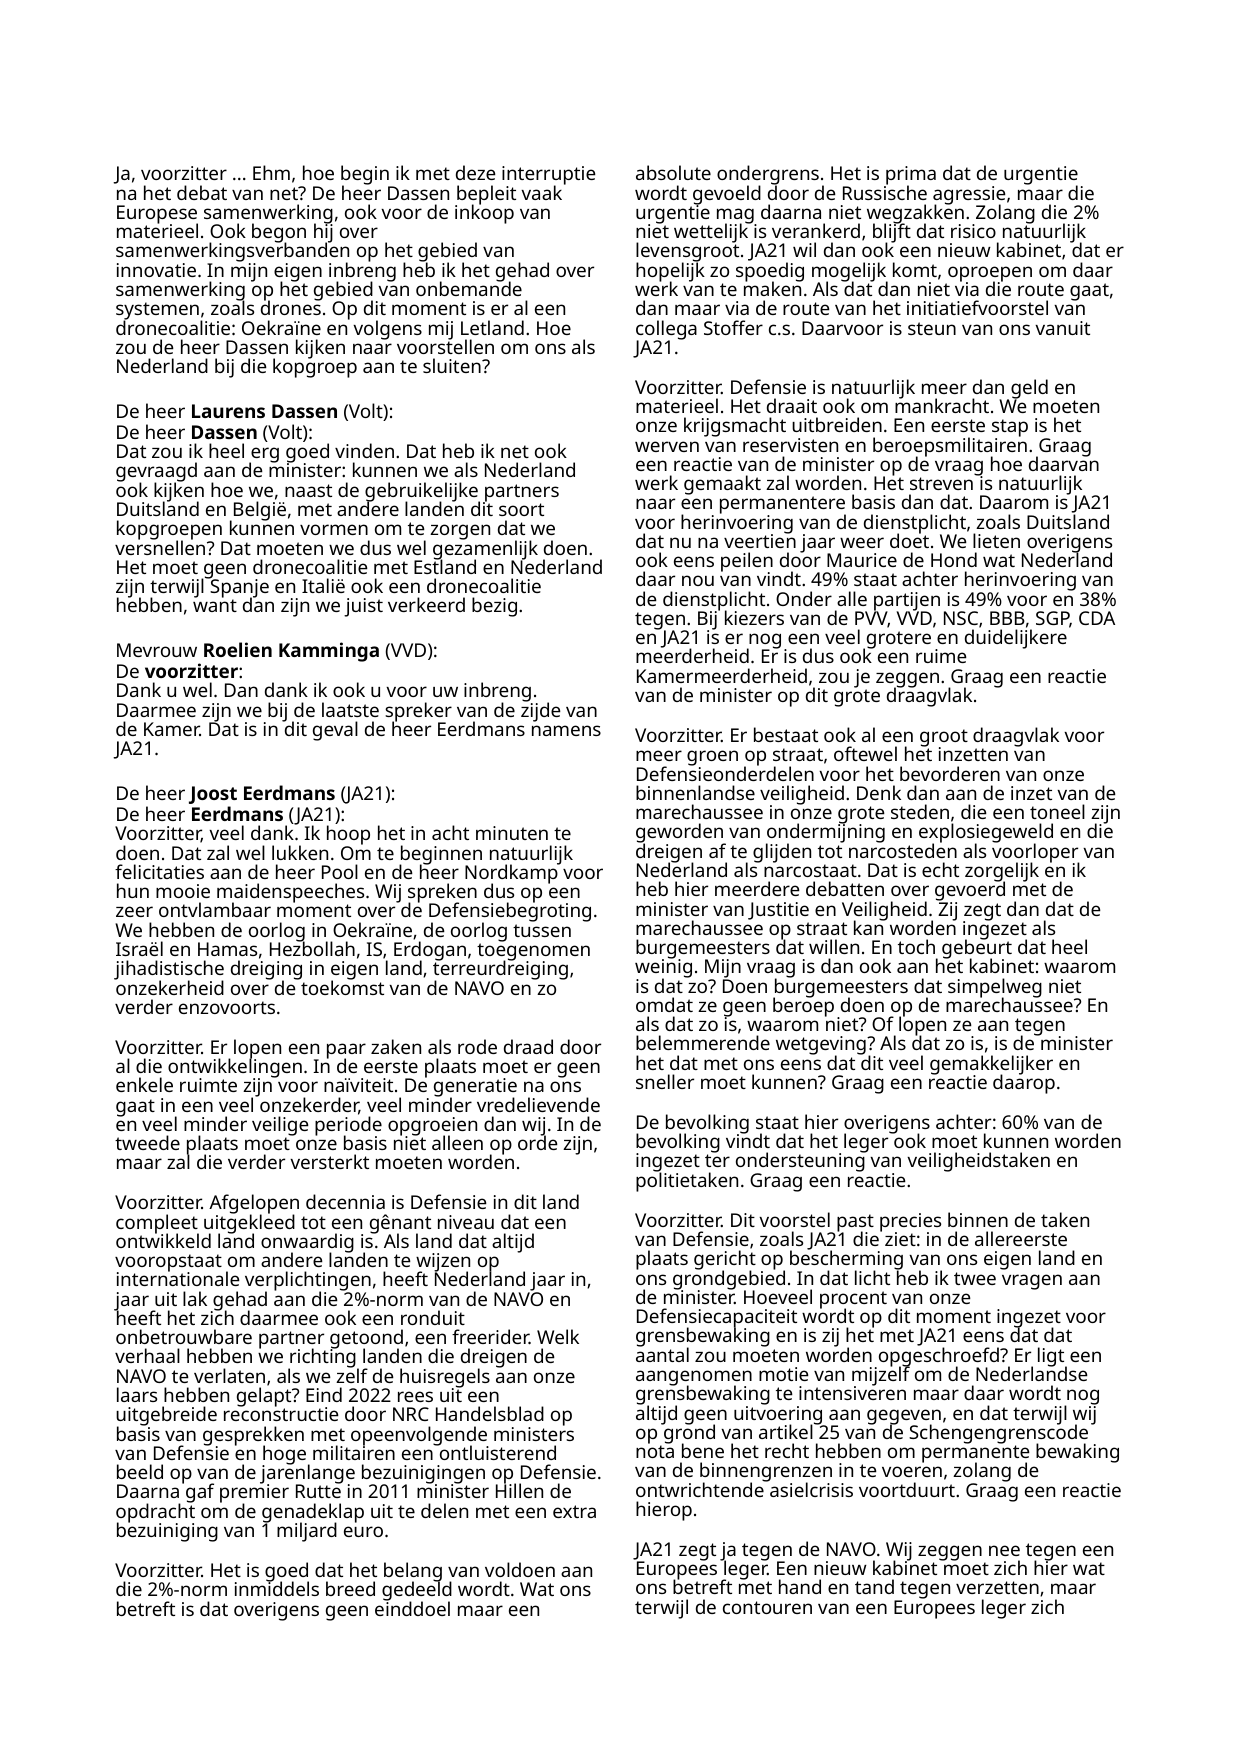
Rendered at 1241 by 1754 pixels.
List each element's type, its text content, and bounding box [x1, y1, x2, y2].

text De heer Eerdmans (JA21): [115, 806, 605, 825]
text De heer Joost Eerdmans (JA21): [115, 780, 605, 806]
text Voorzitter. Dit voorstel past precies binnen de taken van Defensie, zoals JA21 die ziet: in de allereerste plaats gericht op bescherming van ons eigen land en ons grondgebied. In dat licht heb ik twee vragen aan de minister. Hoeveel procent van onze Defensiecapaciteit wordt op dit moment ingezet voor grensbewaking en is zij het met JA21 eens dat dat aantal zou moeten worden opgeschroefd? Er ligt een aangenomen motie van mijzelf om de Nederlandse grensbewaking te intensiveren maar daar wordt nog altijd geen uitvoering aan gegeven, en dat terwijl wij op grond van artikel 25 van de Schengengrenscode nota bene het recht hebben om permanente bewaking van de binnengrenzen in te voeren, zolang de ontwrichtende asielcrisis voortduurt. Graag een reactie hierop. [635, 1212, 1125, 1520]
text De voorzitter: [115, 663, 605, 682]
text Mevrouw Roelien Kamminga (VVD): [115, 637, 605, 663]
text JA21 zegt ja tegen de NAVO. Wij zeggen nee tegen een Europees leger. Een nieuw kabinet moet zich hier wat ons betreft met hand en tand tegen verzetten, maar terwijl de contouren van een Europees leger zich [635, 1541, 1125, 1618]
text Dat zou ik heel erg goed vinden. Dat heb ik net ook gevraagd aan de minister: kunnen we als Nederland ook kijken hoe we, naast de gebruikelijke partners Duitsland en België, met andere landen dit soort kopgroepen kunnen vormen om te zorgen dat we versnellen? Dat moeten we dus wel gezamenlijk doen. Het moet geen dronecoalitie met Estland en Nederland zijn terwijl Spanje en Italië ook een dronecoalitie hebben, want dan zijn we juist verkeerd bezig. [115, 443, 605, 617]
text De heer Dassen (Volt): [115, 424, 605, 443]
text Voorzitter. Defensie is natuurlijk meer dan geld en materieel. Het draait ook om mankracht. We moeten onze krijgsmacht uitbreiden. Een eerste stap is het werven van reservisten en beroepsmilitairen. Graag een reactie van de minister op de vraag hoe daarvan werk gemaakt zal worden. Het streven is natuurlijk naar een permanentere basis dan dat. Daarom is JA21 voor herinvoering van de dienstplicht, zoals Duitsland dat nu na veertien jaar weer doet. We lieten overigens ook eens peilen door Maurice de Hond wat Nederland daar nou van vindt. 49% staat achter herinvoering van de dienstplicht. Onder alle partijen is 49% voor en 38% tegen. Bij kiezers van de PVV, VVD, NSC, BBB, SGP, CDA en JA21 is er nog een veel grotere en duidelijkere meerderheid. Er is dus ook een ruime Kamermeerderheid, zou je zeggen. Graag een reactie van de minister op dit grote draagvlak. [635, 379, 1125, 706]
text De heer Laurens Dassen (Volt): [115, 398, 605, 424]
text Voorzitter. Er lopen een paar zaken als rode draad door al die ontwikkelingen. In de eerste plaats moet er geen enkele ruimte zijn voor naïviteit. De generatie na ons gaat in een veel onzekerder, veel minder vredelievende en veel minder veilige periode opgroeien dan wij. In de tweede plaats moet onze basis niet alleen op orde zijn, maar zal die verder versterkt moeten worden. [115, 1039, 605, 1174]
text Voorzitter. Het is goed dat het belang van voldoen aan die 2%-norm inmiddels breed gedeeld wordt. Wat ons betreft is dat overigens geen einddoel maar een [115, 1562, 605, 1620]
text Voorzitter. Afgelopen decennia is Defensie in dit land compleet uitgekleed tot een gênant niveau dat een ontwikkeld land onwaardig is. Als land dat altijd vooropstaat om andere landen te wijzen op internationale verplichtingen, heeft Nederland jaar in, jaar uit lak gehad aan die 2%-norm van de NAVO en heeft het zich daarmee ook een ronduit onbetrouwbare partner getoond, een freerider. Welk verhaal hebben we richting landen die dreigen de NAVO te verlaten, als we zelf de huisregels aan onze laars hebben gelapt? Eind 2022 rees uit een uitgebreide reconstructie door NRC Handelsblad op basis van gesprekken met opeenvolgende ministers van Defensie en hoge militairen een ontluisterend beeld op van de jarenlange bezuinigingen op Defensie. Daarna gaf premier Rutte in 2011 minister Hillen de opdracht om de genadeklap uit te delen met een extra bezuiniging van 1 miljard euro. [115, 1194, 605, 1541]
text De bevolking staat hier overigens achter: 60% van de bevolking vindt dat het leger ook moet kunnen worden ingezet ter ondersteuning van veiligheidstaken en politietaken. Graag een reactie. [635, 1114, 1125, 1191]
text Ja, voorzitter … Ehm, hoe begin ik met deze interruptie na het debat van net? De heer Dassen bepleit vaak Europese samenwerking, ook voor de inkoop van materieel. Ook begon hij over samenwerkingsverbanden op het gebied van innovatie. In mijn eigen inbreng heb ik het gehad over samenwerking op het gebied van onbemande systemen, zoals drones. Op dit moment is er al een dronecoalitie: Oekraïne en volgens mij Letland. Hoe zou de heer Dassen kijken naar voorstellen om ons als Nederland bij die kopgroep aan te sluiten? [115, 165, 605, 377]
text Voorzitter. Er bestaat ook al een groot draagvlak voor meer groen op straat, oftewel het inzetten van Defensieonderdelen voor het bevorderen van onze binnenlandse veiligheid. Denk dan aan de inzet van de marechaussee in onze grote steden, die een toneel zijn geworden van ondermijning en explosiegeweld en die dreigen af te glijden tot narcosteden als voorloper van Nederland als narcostaat. Dat is echt zorgelijk en ik heb hier meerdere debatten over gevoerd met de minister van Justitie en Veiligheid. Zij zegt dan dat de marechaussee op straat kan worden ingezet als burgemeesters dat willen. En toch gebeurt dat heel weinig. Mijn vraag is dan ook aan het kabinet: waarom is dat zo? Doen burgemeesters dat simpelweg niet omdat ze geen beroep doen op de marechaussee? En als dat zo is, waarom niet? Of lopen ze aan tegen belemmerende wetgeving? Als dat zo is, is de minister het dat met ons eens dat dit veel gemakkelijker en sneller moet kunnen? Graag een reactie daarop. [635, 727, 1125, 1093]
text Voorzitter, veel dank. Ik hoop het in acht minuten te doen. Dat zal wel lukken. Om te beginnen natuurlijk felicitaties aan de heer Pool en de heer Nordkamp voor hun mooie maidenspeeches. Wij spreken dus op een zeer ontvlambaar moment over de Defensiebegroting. We hebben de oorlog in Oekraïne, de oorlog tussen Israël en Hamas, Hezbollah, IS, Erdogan, toegenomen jihadistische dreiging in eigen land, terreurdreiging, onzekerheid over de toekomst van de NAVO en zo verder enzovoorts. [115, 825, 605, 1018]
text absolute ondergrens. Het is prima dat de urgentie wordt gevoeld door de Russische agressie, maar die urgentie mag daarna niet wegzakken. Zolang die 2% niet wettelijk is verankerd, blijft dat risico natuurlijk levensgroot. JA21 wil dan ook een nieuw kabinet, dat er hopelijk zo spoedig mogelijk komt, oproepen om daar werk van te maken. Als dat dan niet via die route gaat, dan maar via de route van het initiatiefvoorstel van collega Stoffer c.s. Daarvoor is steun van ons vanuit JA21. [635, 165, 1125, 358]
text Dank u wel. Dan dank ik ook u voor uw inbreng. Daarmee zijn we bij de laatste spreker van de zijde van de Kamer. Dat is in dit geval de heer Eerdmans namens JA21. [115, 682, 605, 759]
